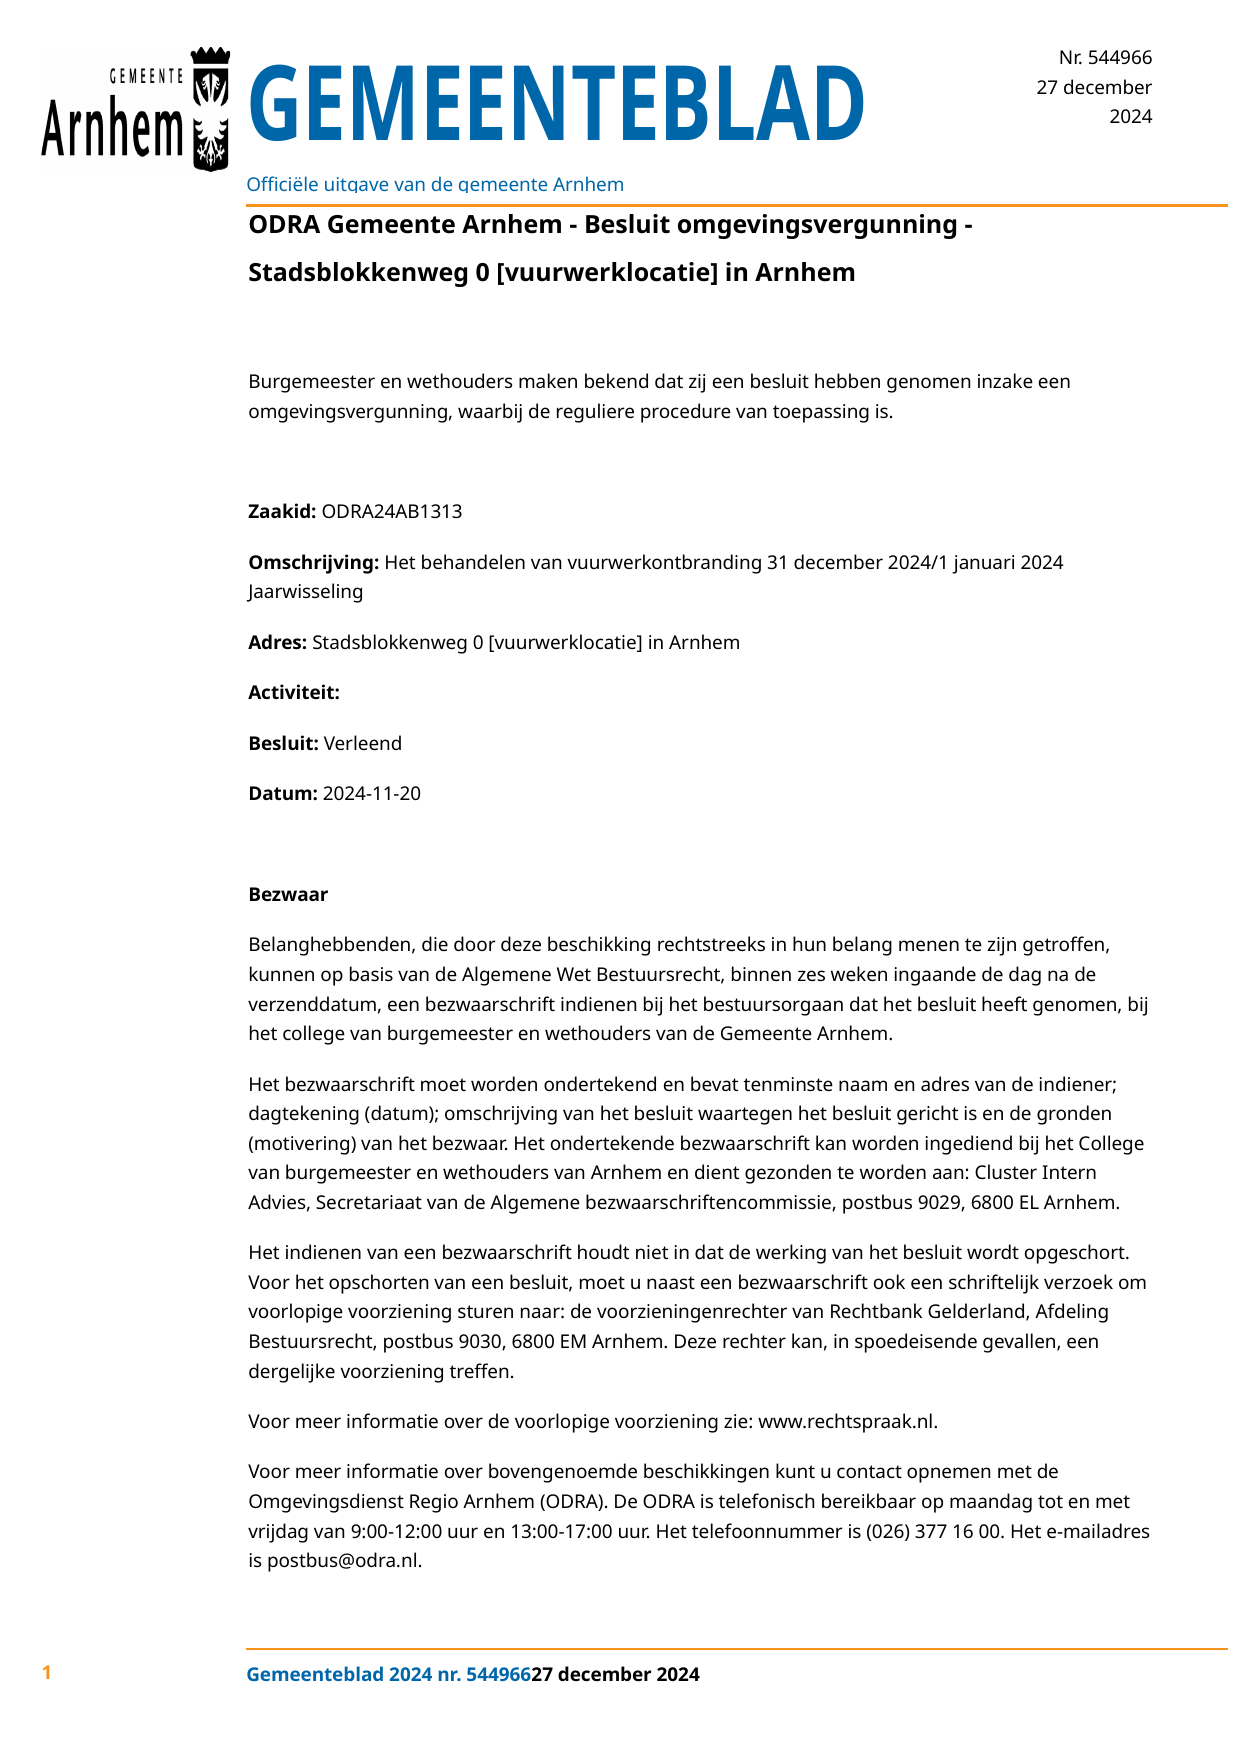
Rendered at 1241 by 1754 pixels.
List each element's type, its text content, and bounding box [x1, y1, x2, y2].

text Voor meer informatie over bovengenoemde beschikkingen kunt u contact opnemen met de Omgevingsdienst Regio Arnhem (ODRA). De ODRA is telefonisch bereikbaar op maandag tot en met vrijdag van 9:00-12:00 uur en 13:00-17:00 uur. Het telefoonnummer is (026) 377 16 00. Het e-mailadres is postbus@odra.nl. [248, 1459, 1152, 1573]
text Belanghebbenden, die door deze beschikking rechtstreeks in hun belang menen te zijn getroffen, kunnen op basis van de Algemene Wet Bestuursrecht, binnen zes weken ingaande de dag na de verzenddatum, een bezwaarschrift indienen bij het bestuursorgaan dat het besluit heeft genomen, bij het college van burgemeester en wethouders van de Gemeente Arnhem. [248, 932, 1152, 1046]
text Adres: Stadsblokkenweg 0 [vuurwerklocatie] in Arnhem [248, 629, 1152, 655]
text ODRA Gemeente Arnhem - Besluit omgevingsvergunning - Stadsblokkenweg 0 [vuurwerklocatie] in Arnhem [248, 207, 1152, 288]
text Het bezwaarschrift moet worden ondertekend en bevat tenminste naam en adres van de indiener; dagtekening (datum); omschrijving van het besluit waartegen het besluit gericht is en de gronden (motivering) van het bezwaar. Het ondertekende bezwaarschrift kan worden ingediend bij het College van burgemeester en wethouders van Arnhem en dient gezonden te worden aan: Cluster Intern Advies, Secretariaat van de Algemene bezwaarschriftencommissie, postbus 9029, 6800 EL Arnhem. [248, 1071, 1152, 1215]
text Activiteit: [248, 679, 1152, 705]
text Datum: 2024-11-20 [248, 780, 1152, 806]
text Zaakid: ODRA24AB1313 [248, 499, 1152, 524]
text Besluit: Verleend [248, 730, 1152, 756]
text Bezwaar [248, 881, 1152, 907]
text Omschrijving: Het behandelen van vuurwerkontbranding 31 december 2024/1 januari 2024 Jaarwisseling [248, 549, 1152, 604]
text Voor meer informatie over de voorlopige voorziening zie: www.rechtspraak.nl. [248, 1408, 1152, 1434]
text Burgemeester en wethouders maken bekend dat zij een besluit hebben genomen inzake een omgevingsvergunning, waarbij de reguliere procedure van toepassing is. [248, 368, 1152, 424]
text Het indienen van een bezwaarschrift houdt niet in dat de werking van het besluit wordt opgeschort. Voor het opschorten van een besluit, moet u naast een bezwaarschrift ook een schriftelijk verzoek om voorlopige voorziening sturen naar: de voorzieningenrechter van Rechtbank Gelderland, Afdeling Bestuursrecht, postbus 9030, 6800 EM Arnhem. Deze rechter kan, in spoedeisende gevallen, een dergelijke voorziening treffen. [248, 1239, 1152, 1384]
picture [41, 47, 231, 172]
